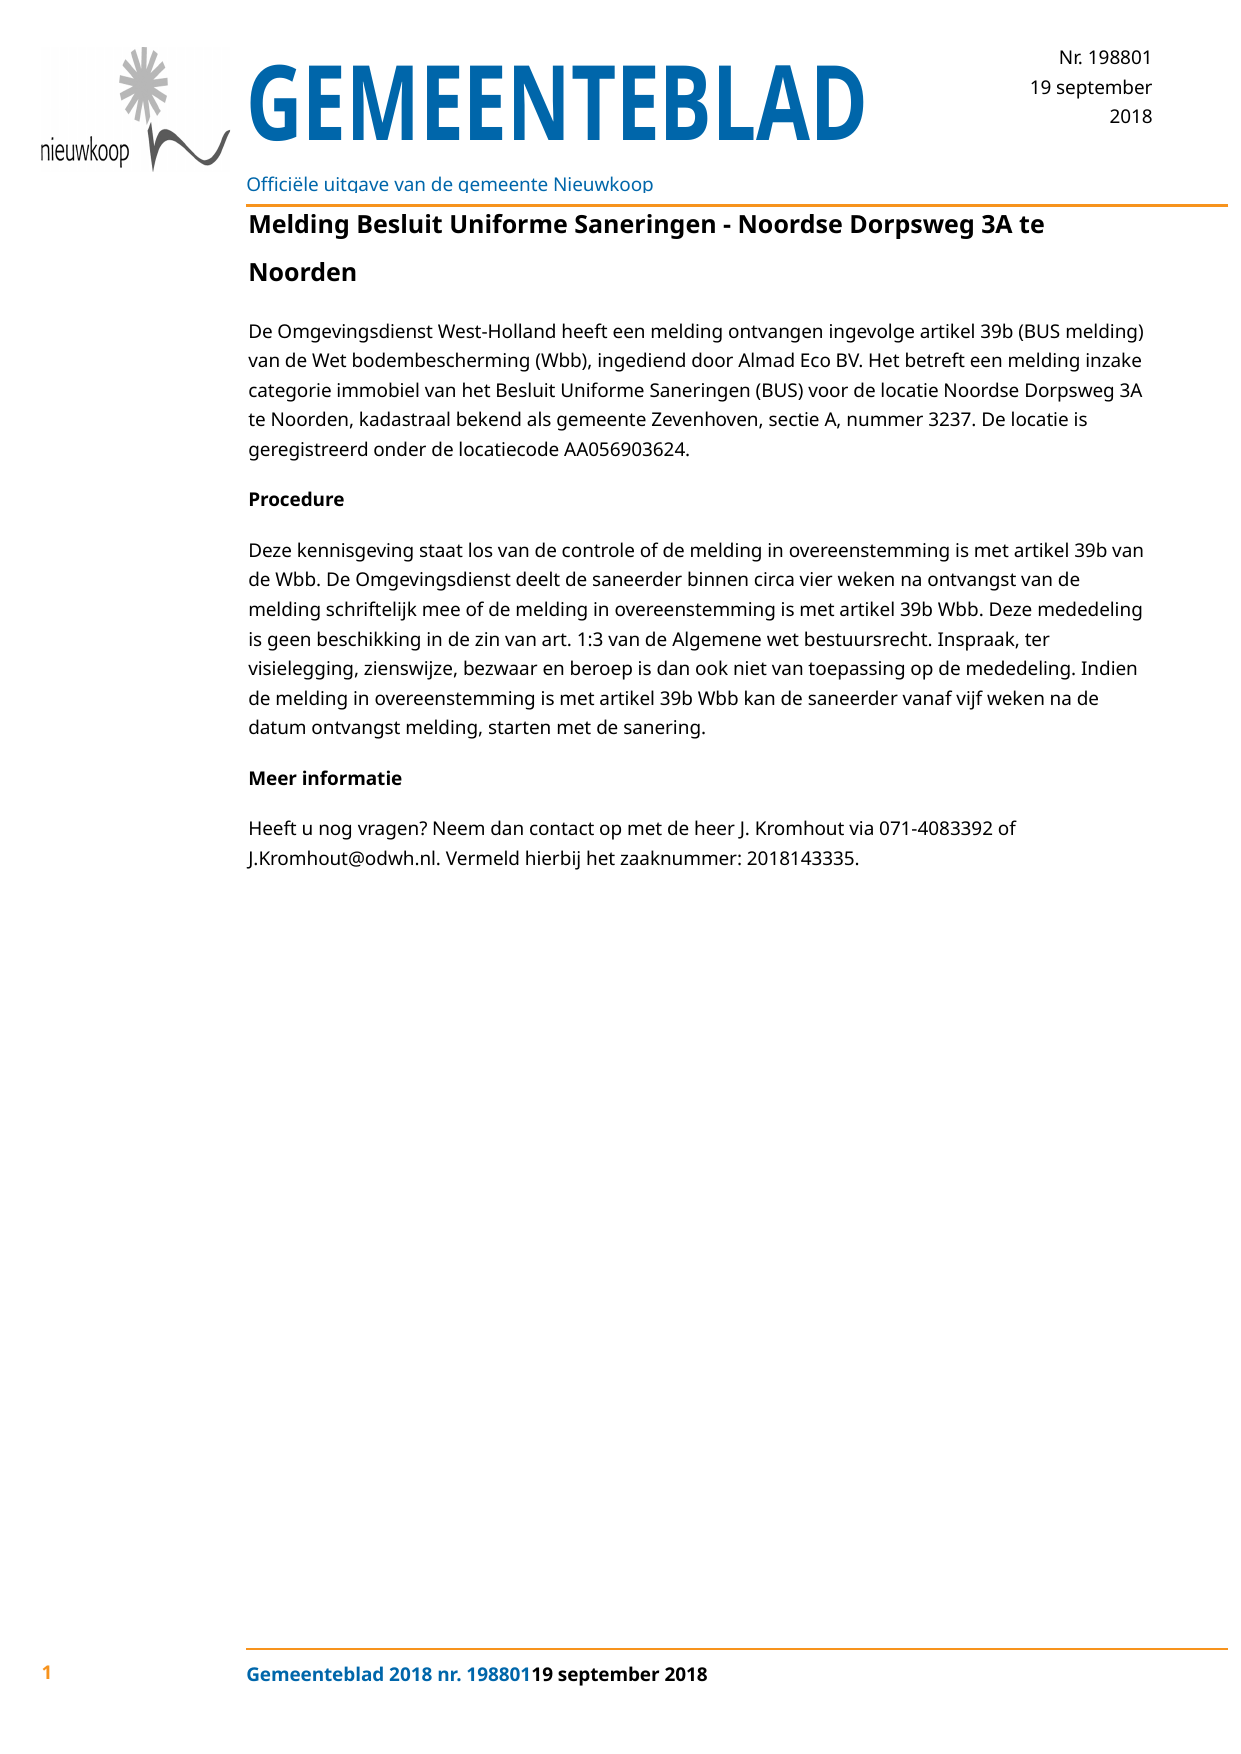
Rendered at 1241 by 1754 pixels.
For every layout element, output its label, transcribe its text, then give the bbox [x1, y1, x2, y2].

text Deze kennisgeving staat los van de controle of de melding in overeenstemming is met artikel 39b van de Wbb. De Omgevingsdienst deelt de saneerder binnen circa vier weken na ontvangst van de melding schriftelijk mee of de melding in overeenstemming is met artikel 39b Wbb. Deze mededeling is geen beschikking in de zin van art. 1:3 van de Algemene wet bestuursrecht. Inspraak, ter visielegging, zienswijze, bezwaar en beroep is dan ook niet van toepassing op de mededeling. Indien de melding in overeenstemming is met artikel 39b Wbb kan de saneerder vanaf vijf weken na de datum ontvangst melding, starten met de sanering. [248, 537, 1152, 740]
text Heeft u nog vragen? Neem dan contact op met de heer J. Kromhout via 071-4083392 of J.Kromhout@odwh.nl. Vermeld hierbij het zaaknummer: 2018143335. [248, 815, 1152, 871]
picture [41, 47, 231, 172]
text De Omgevingsdienst West-Holland heeft een melding ontvangen ingevolge artikel 39b (BUS melding) van de Wet bodembescherming (Wbb), ingediend door Almad Eco BV. Het betreft een melding inzake categorie immobiel van het Besluit Uniforme Saneringen (BUS) voor de locatie Noordse Dorpsweg 3A te Noorden, kadastraal bekend als gemeente Zevenhoven, sectie A, nummer 3237. De locatie is geregistreerd onder de locatiecode AA056903624. [248, 318, 1152, 462]
text Melding Besluit Uniforme Saneringen - Noordse Dorpsweg 3A te Noorden [248, 207, 1152, 288]
text Meer informatie [248, 765, 1152, 791]
text Procedure [248, 487, 1152, 512]
